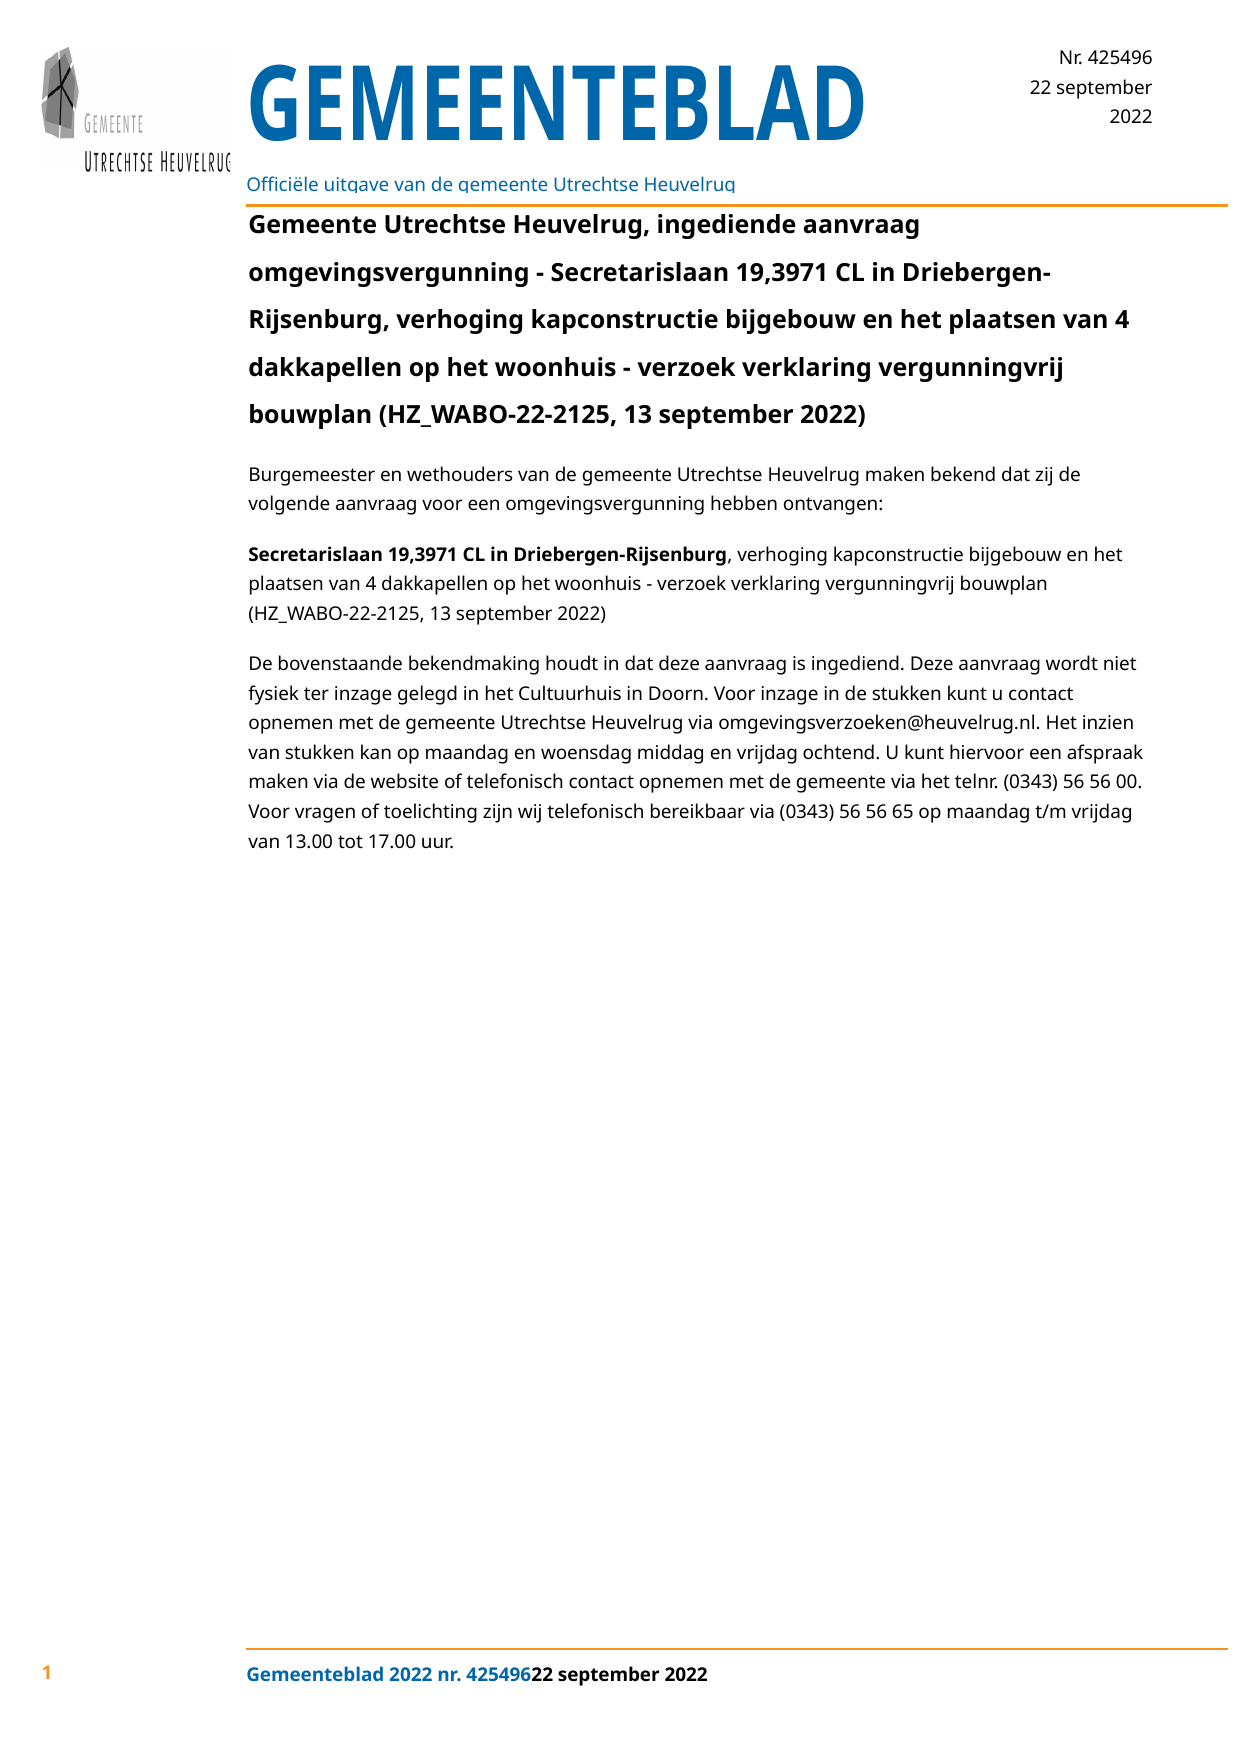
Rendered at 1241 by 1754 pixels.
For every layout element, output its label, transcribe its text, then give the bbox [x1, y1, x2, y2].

text Secretarislaan 19,3971 CL in Driebergen-Rijsenburg, verhoging kapconstructie bijgebouw en het plaatsen van 4 dakkapellen op het woonhuis - verzoek verklaring vergunningvrij bouwplan (HZ_WABO-22-2125, 13 september 2022) [248, 541, 1152, 626]
text Gemeente Utrechtse Heuvelrug, ingediende aanvraag omgevingsvergunning - Secretarislaan 19,3971 CL in Driebergen-Rijsenburg, verhoging kapconstructie bijgebouw en het plaatsen van 4 dakkapellen op het woonhuis - verzoek verklaring vergunningvrij bouwplan (HZ_WABO-22-2125, 13 september 2022) [248, 207, 1152, 431]
text Burgemeester en wethouders van de gemeente Utrechtse Heuvelrug maken bekend dat zij de volgende aanvraag voor een omgevingsvergunning hebben ontvangen: [248, 461, 1152, 516]
text De bovenstaande bekendmaking houdt in dat deze aanvraag is ingediend. Deze aanvraag wordt niet fysiek ter inzage gelegd in het Cultuurhuis in Doorn. Voor inzage in de stukken kunt u contact opnemen met de gemeente Utrechtse Heuvelrug via omgevingsverzoeken@heuvelrug.nl. Het inzien van stukken kan op maandag en woensdag middag en vrijdag ochtend. U kunt hiervoor een afspraak maken via de website of telefonisch contact opnemen met de gemeente via het telnr. (0343) 56 56 00. Voor vragen of toelichting zijn wij telefonisch bereikbaar via (0343) 56 56 65 op maandag t/m vrijdag van 13.00 tot 17.00 uur. [248, 650, 1152, 853]
picture [41, 47, 231, 172]
